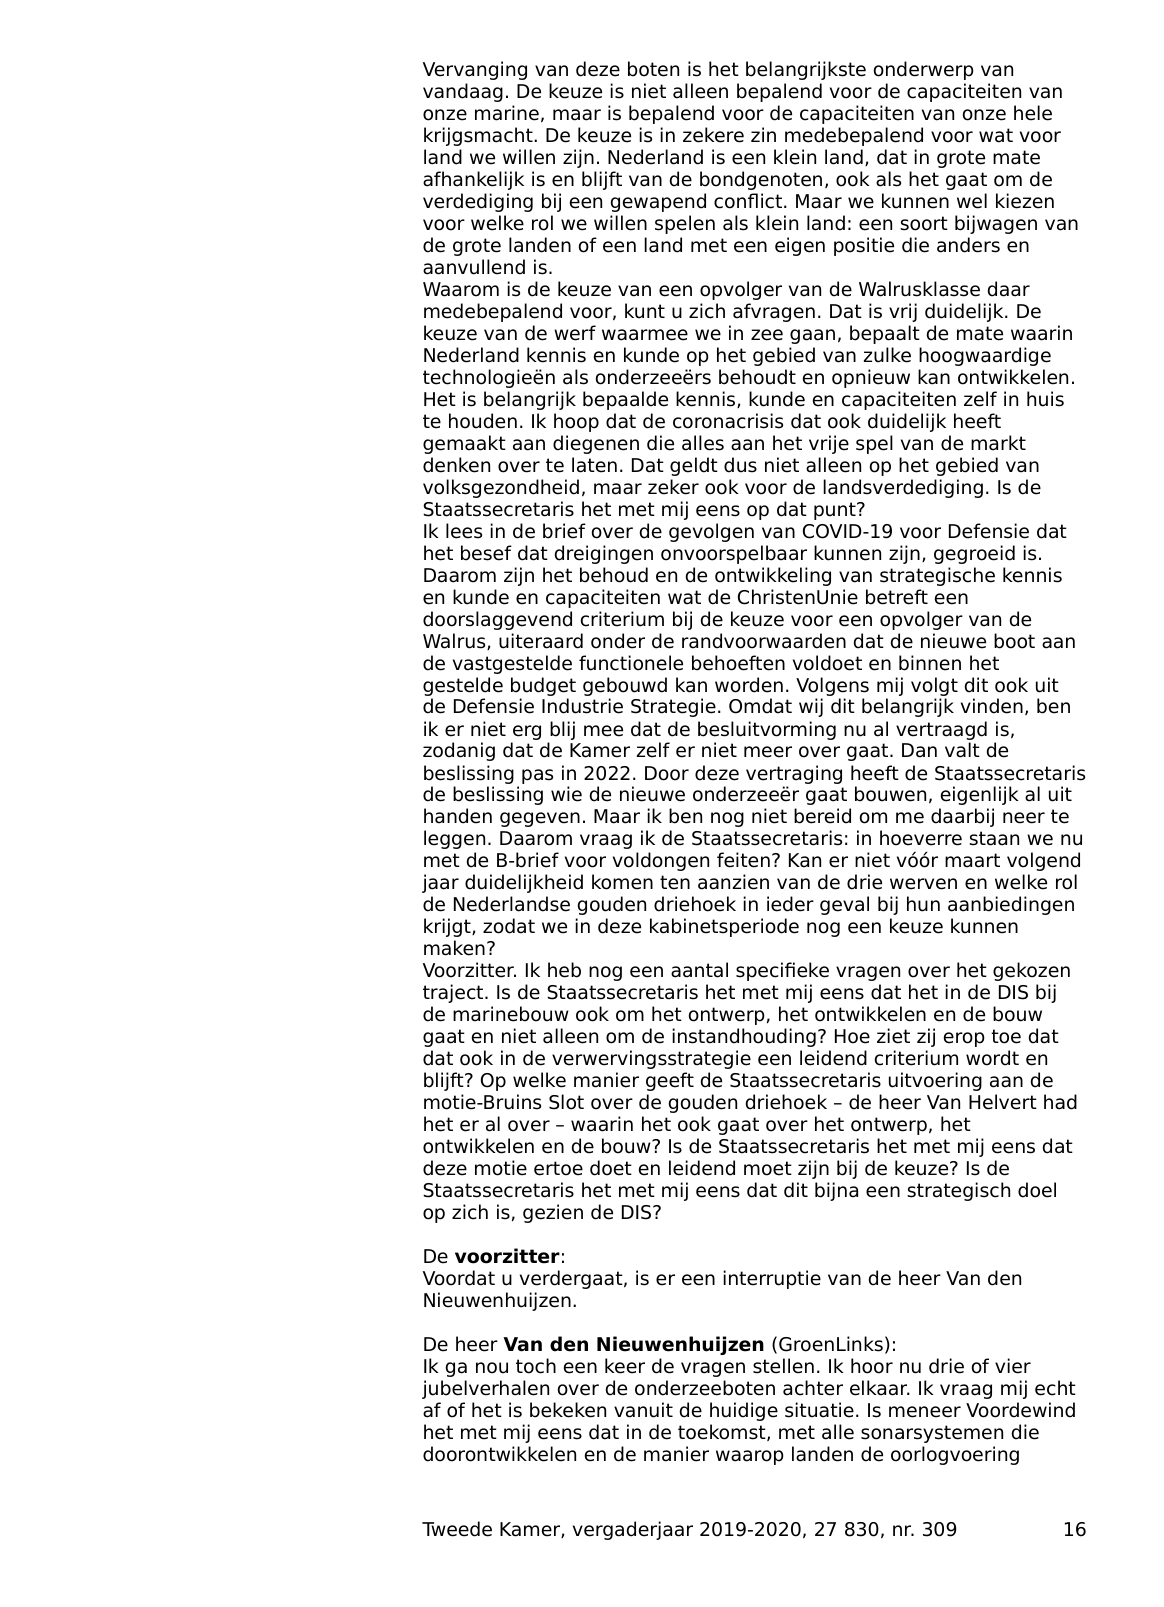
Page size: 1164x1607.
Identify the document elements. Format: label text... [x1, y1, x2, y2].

text De heer Van den Nieuwenhuijzen (GroenLinks): [422, 1334, 1087, 1356]
text Waarom is de keuze van een opvolger van de Walrusklasse daar medebepalend voor, kunt u zich afvragen. Dat is vrij duidelijk. De keuze van de werf waarmee we in zee gaan, bepaalt de mate waarin Nederland kennis en kunde op het gebied van zulke hoogwaardige technologieën als onderzeeërs behoudt en opnieuw kan ontwikkelen. Het is belangrijk bepaalde kennis, kunde en capaciteiten zelf in huis te houden. Ik hoop dat de coronacrisis dat ook duidelijk heeft gemaakt aan diegenen die alles aan het vrije spel van de markt denken over te laten. Dat geldt dus niet alleen op het gebied van volksgezondheid, maar zeker ook voor de landsverdediging. Is de Staatssecretaris het met mij eens op dat punt? [422, 279, 1087, 521]
text De voorzitter: [422, 1246, 1087, 1268]
text Ik ga nou toch een keer de vragen stellen. Ik hoor nu drie of vier jubelverhalen over de onderzeeboten achter elkaar. Ik vraag mij echt af of het is bekeken vanuit de huidige situatie. Is meneer Voordewind het met mij eens dat in de toekomst, met alle sonarsystemen die doorontwikkelen en de manier waarop landen de oorlogvoering [422, 1356, 1087, 1466]
text Ik lees in de brief over de gevolgen van COVID-19 voor Defensie dat het besef dat dreigingen onvoorspelbaar kunnen zijn, gegroeid is. Daarom zijn het behoud en de ontwikkeling van strategische kennis en kunde en capaciteiten wat de ChristenUnie betreft een doorslaggevend criterium bij de keuze voor een opvolger van de Walrus, uiteraard onder de randvoorwaarden dat de nieuwe boot aan de vastgestelde functionele behoeften voldoet en binnen het gestelde budget gebouwd kan worden. Volgens mij volgt dit ook uit de Defensie Industrie Strategie. Omdat wij dit belangrijk vinden, ben ik er niet erg blij mee dat de besluitvorming nu al vertraagd is, zodanig dat de Kamer zelf er niet meer over gaat. Dan valt de beslissing pas in 2022. Door deze vertraging heeft de Staatssecretaris de beslissing wie de nieuwe onderzeeër gaat bouwen, eigenlijk al uit handen gegeven. Maar ik ben nog niet bereid om me daarbij neer te leggen. Daarom vraag ik de Staatssecretaris: in hoeverre staan we nu met de B-brief voor voldongen feiten? Kan er niet vóór maart volgend jaar duidelijkheid komen ten aanzien van de drie werven en welke rol de Nederlandse gouden driehoek in ieder geval bij hun aanbiedingen krijgt, zodat we in deze kabinetsperiode nog een keuze kunnen maken? [422, 521, 1087, 960]
text Vervanging van deze boten is het belangrijkste onderwerp van vandaag. De keuze is niet alleen bepalend voor de capaciteiten van onze marine, maar is bepalend voor de capaciteiten van onze hele krijgsmacht. De keuze is in zekere zin medebepalend voor wat voor land we willen zijn. Nederland is een klein land, dat in grote mate afhankelijk is en blijft van de bondgenoten, ook als het gaat om de verdediging bij een gewapend conflict. Maar we kunnen wel kiezen voor welke rol we willen spelen als klein land: een soort bijwagen van de grote landen of een land met een eigen positie die anders en aanvullend is. [422, 59, 1087, 279]
text Voordat u verdergaat, is er een interruptie van de heer Van den Nieuwenhuijzen. [422, 1268, 1087, 1312]
text Voorzitter. Ik heb nog een aantal specifieke vragen over het gekozen traject. Is de Staatssecretaris het met mij eens dat het in de DIS bij de marinebouw ook om het ontwerp, het ontwikkelen en de bouw gaat en niet alleen om de instandhouding? Hoe ziet zij erop toe dat dat ook in de verwervingsstrategie een leidend criterium wordt en blijft? Op welke manier geeft de Staatssecretaris uitvoering aan de motie-Bruins Slot over de gouden driehoek – de heer Van Helvert had het er al over – waarin het ook gaat over het ontwerp, het ontwikkelen en de bouw? Is de Staatssecretaris het met mij eens dat deze motie ertoe doet en leidend moet zijn bij de keuze? Is de Staatssecretaris het met mij eens dat dit bijna een strategisch doel op zich is, gezien de DIS? [422, 960, 1087, 1224]
